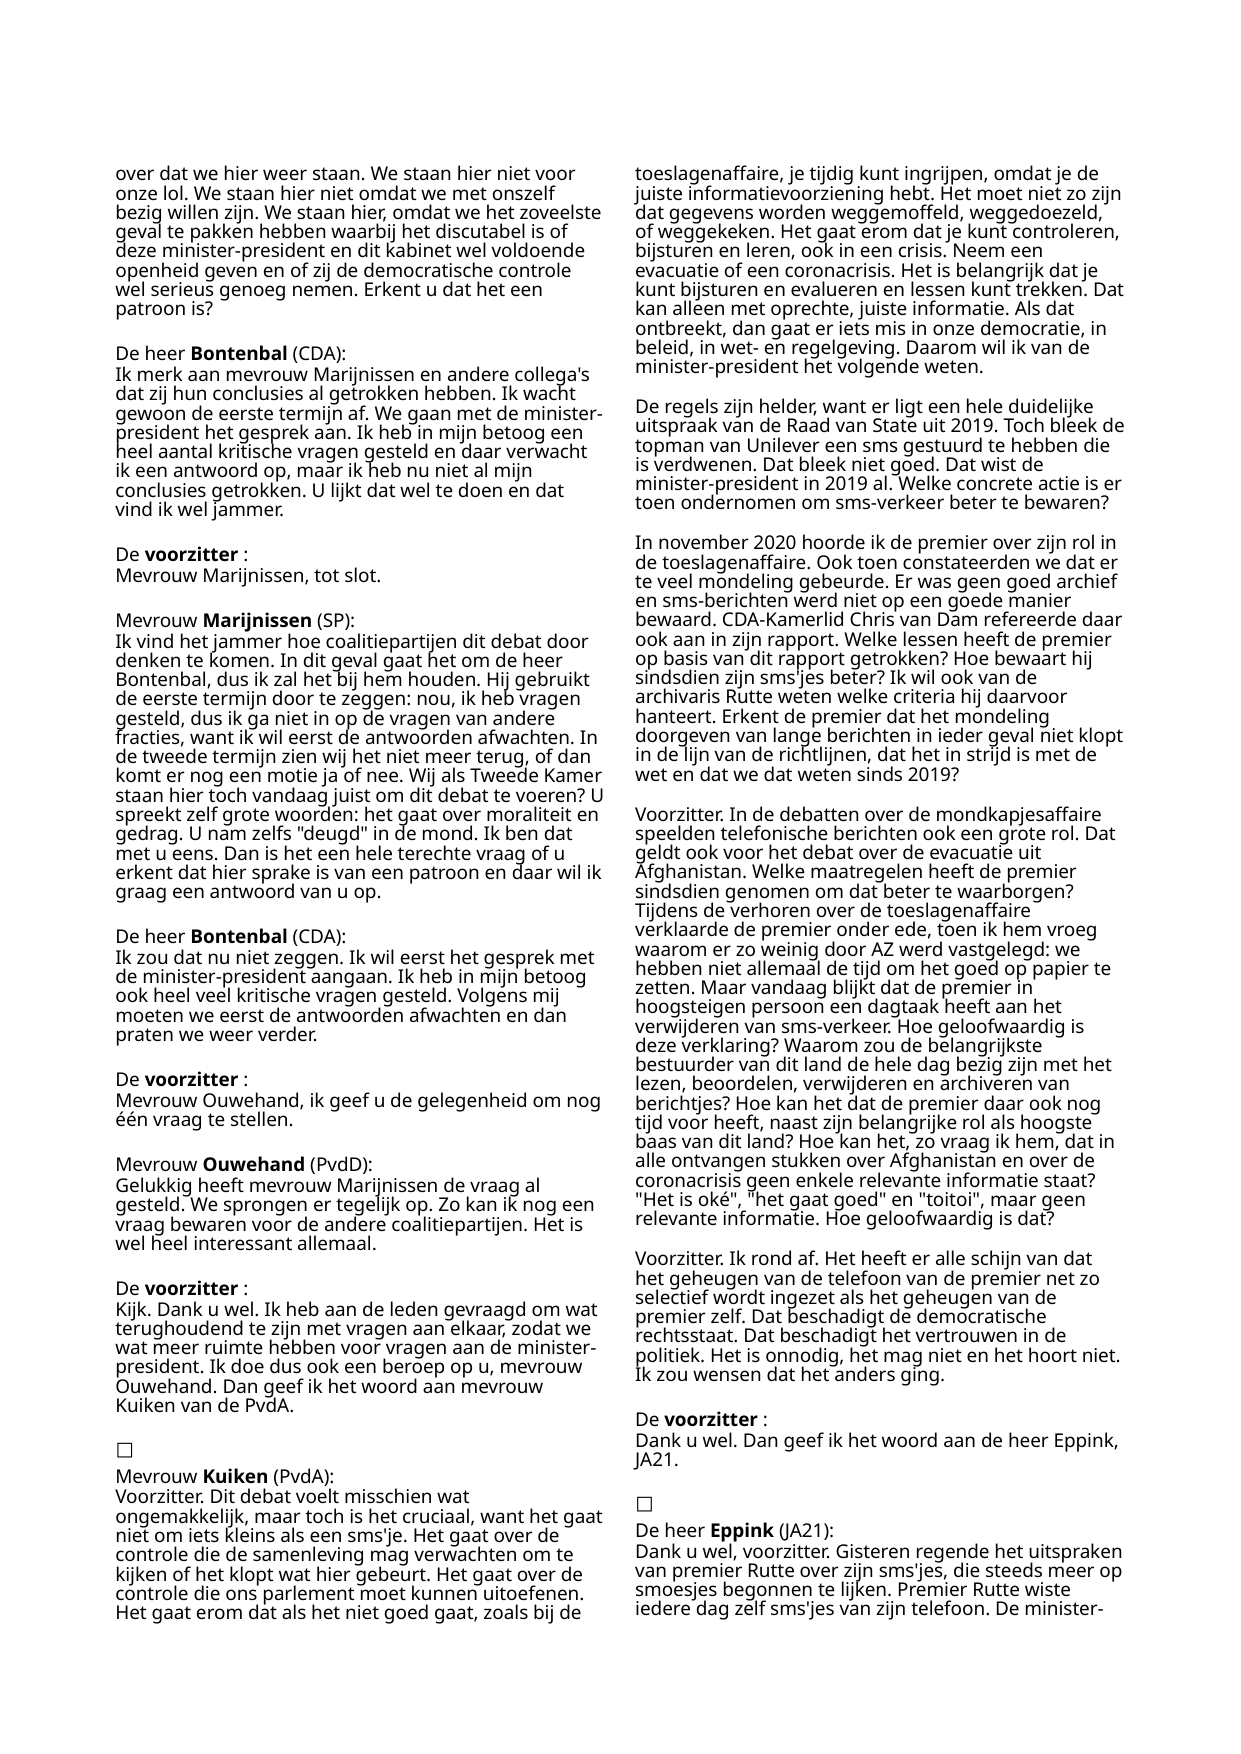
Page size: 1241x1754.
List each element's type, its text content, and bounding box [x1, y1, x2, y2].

text Mevrouw Kuiken (PvdA): [115, 1463, 605, 1488]
text Voorzitter. Ik rond af. Het heeft er alle schijn van dat het geheugen van de telefoon van de premier net zo selectief wordt ingezet als het geheugen van de premier zelf. Dat beschadigt de democratische rechtsstaat. Dat beschadigt het vertrouwen in de politiek. Het is onnodig, het mag niet en het hoort niet. Ik zou wensen dat het anders ging. [635, 1250, 1125, 1385]
text Mevrouw Ouwehand (PvdD): [115, 1151, 605, 1177]
text Ik zou dat nu niet zeggen. Ik wil eerst het gesprek met de minister-president aangaan. Ik heb in mijn betoog ook heel veel kritische vragen gesteld. Volgens mij moeten we eerst de antwoorden afwachten en dan praten we weer verder. [115, 949, 605, 1045]
text De heer Bontenbal (CDA): [115, 340, 605, 366]
text De heer Eppink (JA21): [635, 1517, 1125, 1543]
text De voorzitter : [115, 1066, 605, 1092]
text ⬜ [635, 1491, 1125, 1517]
text Mevrouw Marijnissen (SP): [115, 607, 605, 633]
text De heer Bontenbal (CDA): [115, 923, 605, 949]
text De voorzitter : [115, 541, 605, 567]
text Dank u wel, voorzitter. Gisteren regende het uitspraken van premier Rutte over zijn sms'jes, die steeds meer op smoesjes begonnen te lijken. Premier Rutte wiste iedere dag zelf sms'jes van zijn telefoon. De minister- [635, 1543, 1125, 1620]
text De regels zijn helder, want er ligt een hele duidelijke uitspraak van de Raad van State uit 2019. Toch bleek de topman van Unilever een sms gestuurd te hebben die is verdwenen. Dat bleek niet goed. Dat wist de minister-president in 2019 al. Welke concrete actie is er toen ondernomen om sms-verkeer beter te bewaren? [635, 398, 1125, 514]
text Gelukkig heeft mevrouw Marijnissen de vraag al gesteld. We sprongen er tegelijk op. Zo kan ik nog een vraag bewaren voor de andere coalitiepartijen. Het is wel heel interessant allemaal. [115, 1177, 605, 1254]
text Dank u wel. Dan geef ik het woord aan de heer Eppink, JA21. [635, 1432, 1125, 1470]
text Mevrouw Ouwehand, ik geef u de gelegenheid om nog één vraag te stellen. [115, 1092, 605, 1130]
text Kijk. Dank u wel. Ik heb aan de leden gevraagd om wat terughoudend te zijn met vragen aan elkaar, zodat we wat meer ruimte hebben voor vragen aan de minister-president. Ik doe dus ook een beroep op u, mevrouw Ouwehand. Dan geef ik het woord aan mevrouw Kuiken van de PvdA. [115, 1301, 605, 1416]
text Ik vind het jammer hoe coalitiepartijen dit debat door denken te komen. In dit geval gaat het om de heer Bontenbal, dus ik zal het bij hem houden. Hij gebruikt de eerste termijn door te zeggen: nou, ik heb vragen gesteld, dus ik ga niet in op de vragen van andere fracties, want ik wil eerst de antwoorden afwachten. In de tweede termijn zien wij het niet meer terug, of dan komt er nog een motie ja of nee. Wij als Tweede Kamer staan hier toch vandaag juist om dit debat te voeren? U spreekt zelf grote woorden: het gaat over moraliteit en gedrag. U nam zelfs "deugd" in de mond. Ik ben dat met u eens. Dan is het een hele terechte vraag of u erkent dat hier sprake is van een patroon en daar wil ik graag een antwoord van u op. [115, 633, 605, 902]
text In november 2020 hoorde ik de premier over zijn rol in de toeslagenaffaire. Ook toen constateerden we dat er te veel mondeling gebeurde. Er was geen goed archief en sms-berichten werd niet op een goede manier bewaard. CDA-Kamerlid Chris van Dam refereerde daar ook aan in zijn rapport. Welke lessen heeft de premier op basis van dit rapport getrokken? Hoe bewaart hij sindsdien zijn sms'jes beter? Ik wil ook van de archivaris Rutte weten welke criteria hij daarvoor hanteert. Erkent de premier dat het mondeling doorgeven van lange berichten in ieder geval niet klopt in de lijn van de richtlijnen, dat het in strijd is met de wet en dat we dat weten sinds 2019? [635, 534, 1125, 785]
text Mevrouw Marijnissen, tot slot. [115, 567, 605, 586]
text ⬜ [115, 1437, 605, 1463]
text Ik merk aan mevrouw Marijnissen en andere collega's dat zij hun conclusies al getrokken hebben. Ik wacht gewoon de eerste termijn af. We gaan met de minister-president het gesprek aan. Ik heb in mijn betoog een heel aantal kritische vragen gesteld en daar verwacht ik een antwoord op, maar ik heb nu niet al mijn conclusies getrokken. U lijkt dat wel te doen en dat vind ik wel jammer. [115, 366, 605, 520]
text De voorzitter : [635, 1406, 1125, 1432]
text over dat we hier weer staan. We staan hier niet voor onze lol. We staan hier niet omdat we met onszelf bezig willen zijn. We staan hier, omdat we het zoveelste geval te pakken hebben waarbij het discutabel is of deze minister-president en dit kabinet wel voldoende openheid geven en of zij de democratische controle wel serieus genoeg nemen. Erkent u dat het een patroon is? [115, 165, 605, 319]
text De voorzitter : [115, 1275, 605, 1301]
text Voorzitter. In de debatten over de mondkapjesaffaire speelden telefonische berichten ook een grote rol. Dat geldt ook voor het debat over de evacuatie uit Afghanistan. Welke maatregelen heeft de premier sindsdien genomen om dat beter te waarborgen? Tijdens de verhoren over de toeslagenaffaire verklaarde de premier onder ede, toen ik hem vroeg waarom er zo weinig door AZ werd vastgelegd: we hebben niet allemaal de tijd om het goed op papier te zetten. Maar vandaag blijkt dat de premier in hoogsteigen persoon een dagtaak heeft aan het verwijderen van sms-verkeer. Hoe geloofwaardig is deze verklaring? Waarom zou de belangrijkste bestuurder van dit land de hele dag bezig zijn met het lezen, beoordelen, verwijderen en archiveren van berichtjes? Hoe kan het dat de premier daar ook nog tijd voor heeft, naast zijn belangrijke rol als hoogste baas van dit land? Hoe kan het, zo vraag ik hem, dat in alle ontvangen stukken over Afghanistan en over de coronacrisis geen enkele relevante informatie staat? "Het is oké", "het gaat goed" en "toitoi", maar geen relevante informatie. Hoe geloofwaardig is dat? [635, 806, 1125, 1229]
text toeslagenaffaire, je tijdig kunt ingrijpen, omdat je de juiste informatievoorziening hebt. Het moet niet zo zijn dat gegevens worden weggemoffeld, weggedoezeld, of weggekeken. Het gaat erom dat je kunt controleren, bijsturen en leren, ook in een crisis. Neem een evacuatie of een coronacrisis. Het is belangrijk dat je kunt bijsturen en evalueren en lessen kunt trekken. Dat kan alleen met oprechte, juiste informatie. Als dat ontbreekt, dan gaat er iets mis in onze democratie, in beleid, in wet- en regelgeving. Daarom wil ik van de minister-president het volgende weten. [635, 165, 1125, 377]
text Voorzitter. Dit debat voelt misschien wat ongemakkelijk, maar toch is het cruciaal, want het gaat niet om iets kleins als een sms'je. Het gaat over de controle die de samenleving mag verwachten om te kijken of het klopt wat hier gebeurt. Het gaat over de controle die ons parlement moet kunnen uitoefenen. Het gaat erom dat als het niet goed gaat, zoals bij de [115, 1488, 605, 1623]
